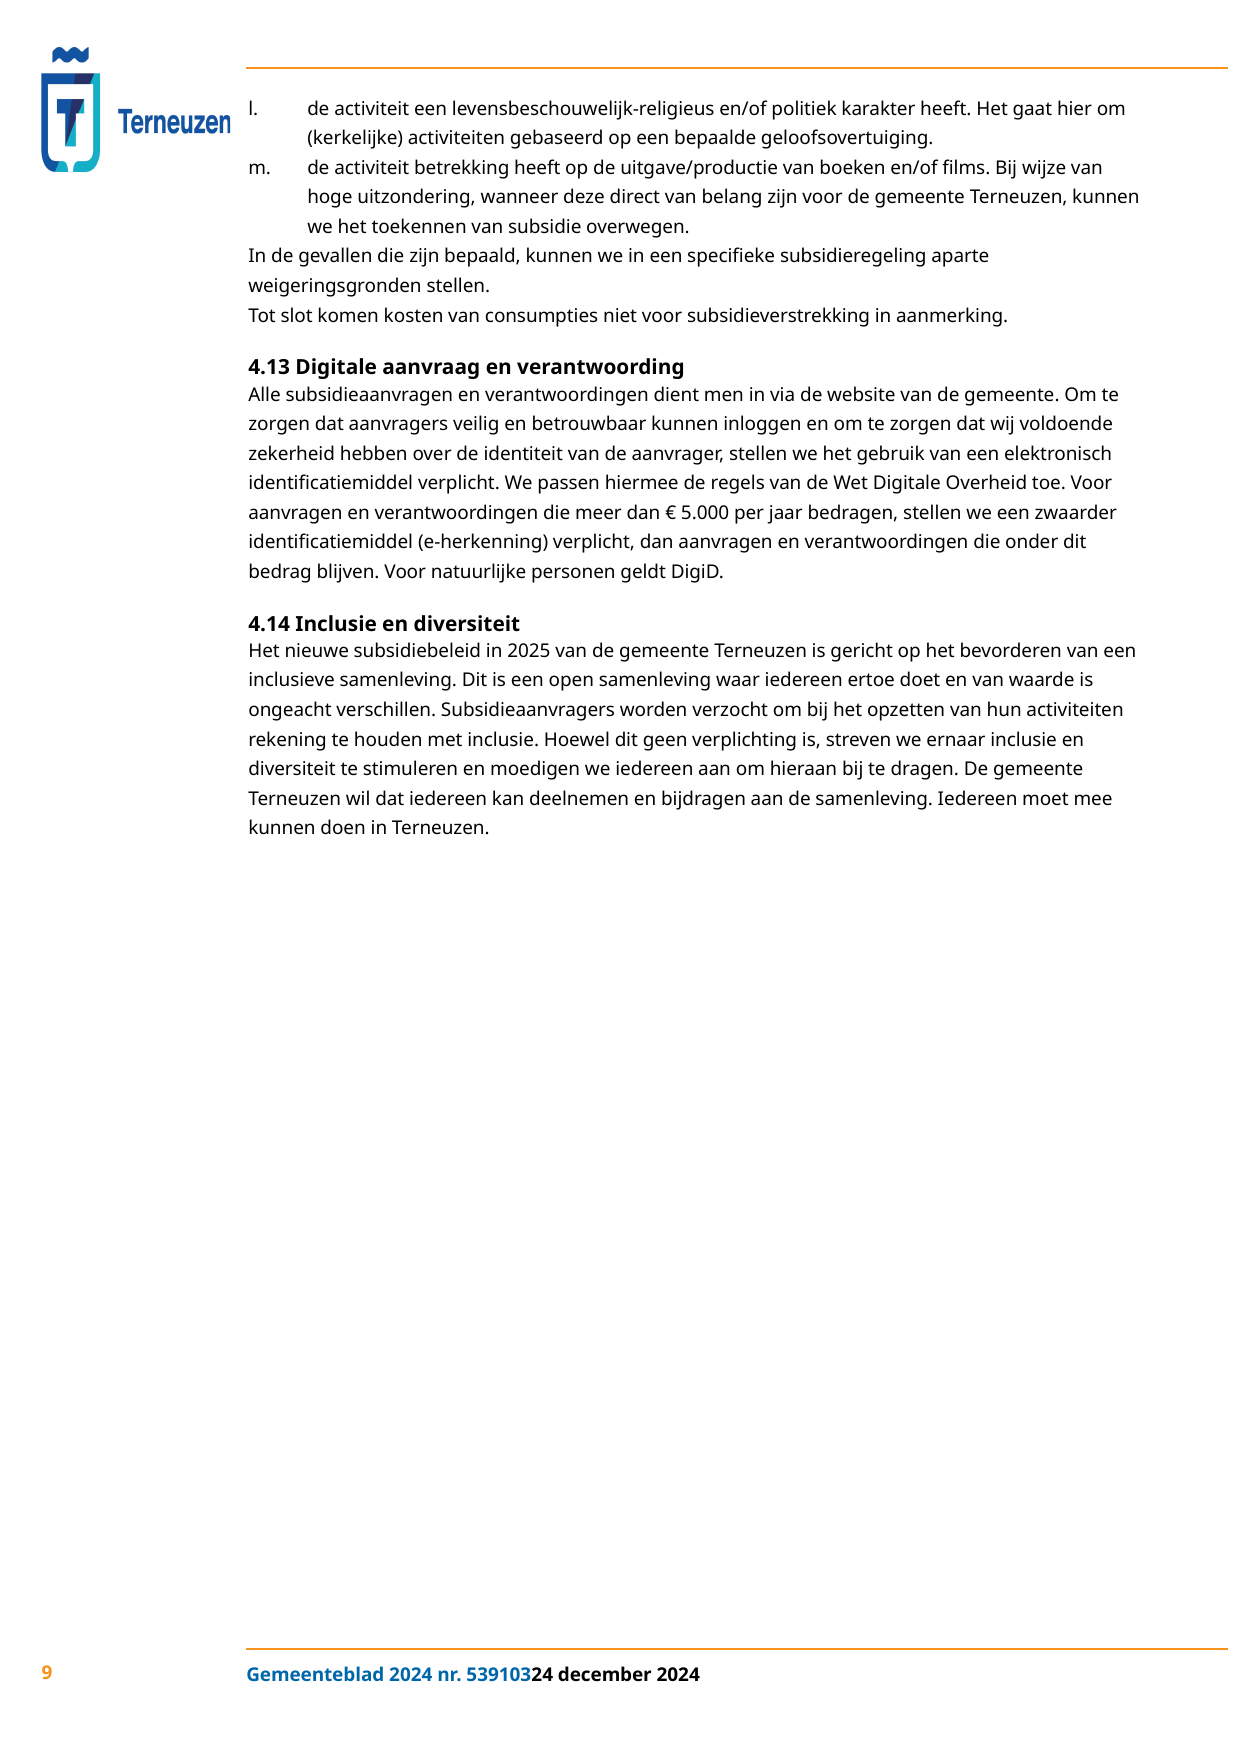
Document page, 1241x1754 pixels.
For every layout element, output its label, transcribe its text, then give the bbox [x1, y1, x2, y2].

list de activiteit een levensbeschouwelijk-religieus en/of politiek karakter heeft. Het gaat hier om (kerkelijke) activiteiten gebaseerd op een bepaalde geloofsovertuiging. [248, 95, 1152, 150]
text 4.13 Digitale aanvraag en verantwoording [248, 352, 1152, 381]
text 4.14 Inclusie en diversiteit [248, 609, 1152, 637]
text In de gevallen die zijn bepaald, kunnen we in een specifieke subsidieregeling aparte weigeringsgronden stellen. [248, 243, 1152, 298]
text Alle subsidieaanvragen en verantwoordingen dient men in via de website van de gemeente. Om te zorgen dat aanvragers veilig en betrouwbaar kunnen inloggen en om te zorgen dat wij voldoende zekerheid hebben over de identiteit van de aanvrager, stellen we het gebruik van een elektronisch identificatiemiddel verplicht. We passen hiermee de regels van de Wet Digitale Overheid toe. Voor aanvragen en verantwoordingen die meer dan € 5.000 per jaar bedragen, stellen we een zwaarder identificatiemiddel (e-herkenning) verplicht, dan aanvragen en verantwoordingen die onder dit bedrag blijven. Voor natuurlijke personen geldt DigiD. [248, 381, 1152, 584]
text Het nieuwe subsidiebeleid in 2025 van de gemeente Terneuzen is gericht op het bevorderen van een inclusieve samenleving. Dit is een open samenleving waar iedereen ertoe doet en van waarde is ongeacht verschillen. Subsidieaanvragers worden verzocht om bij het opzetten van hun activiteiten rekening te houden met inclusie. Hoewel dit geen verplichting is, streven we ernaar inclusie en diversiteit te stimuleren en moedigen we iedereen aan om hieraan bij te dragen. De gemeente Terneuzen wil dat iedereen kan deelnemen en bijdragen aan de samenleving. Iedereen moet mee kunnen doen in Terneuzen. [248, 637, 1152, 840]
picture [41, 47, 231, 172]
text Tot slot komen kosten van consumpties niet voor subsidieverstrekking in aanmerking. [248, 302, 1152, 328]
list de activiteit betrekking heeft op de uitgave/productie van boeken en/of films. Bij wijze van hoge uitzondering, wanneer deze direct van belang zijn voor de gemeente Terneuzen, kunnen we het toekennen van subsidie overwegen. [248, 154, 1152, 239]
